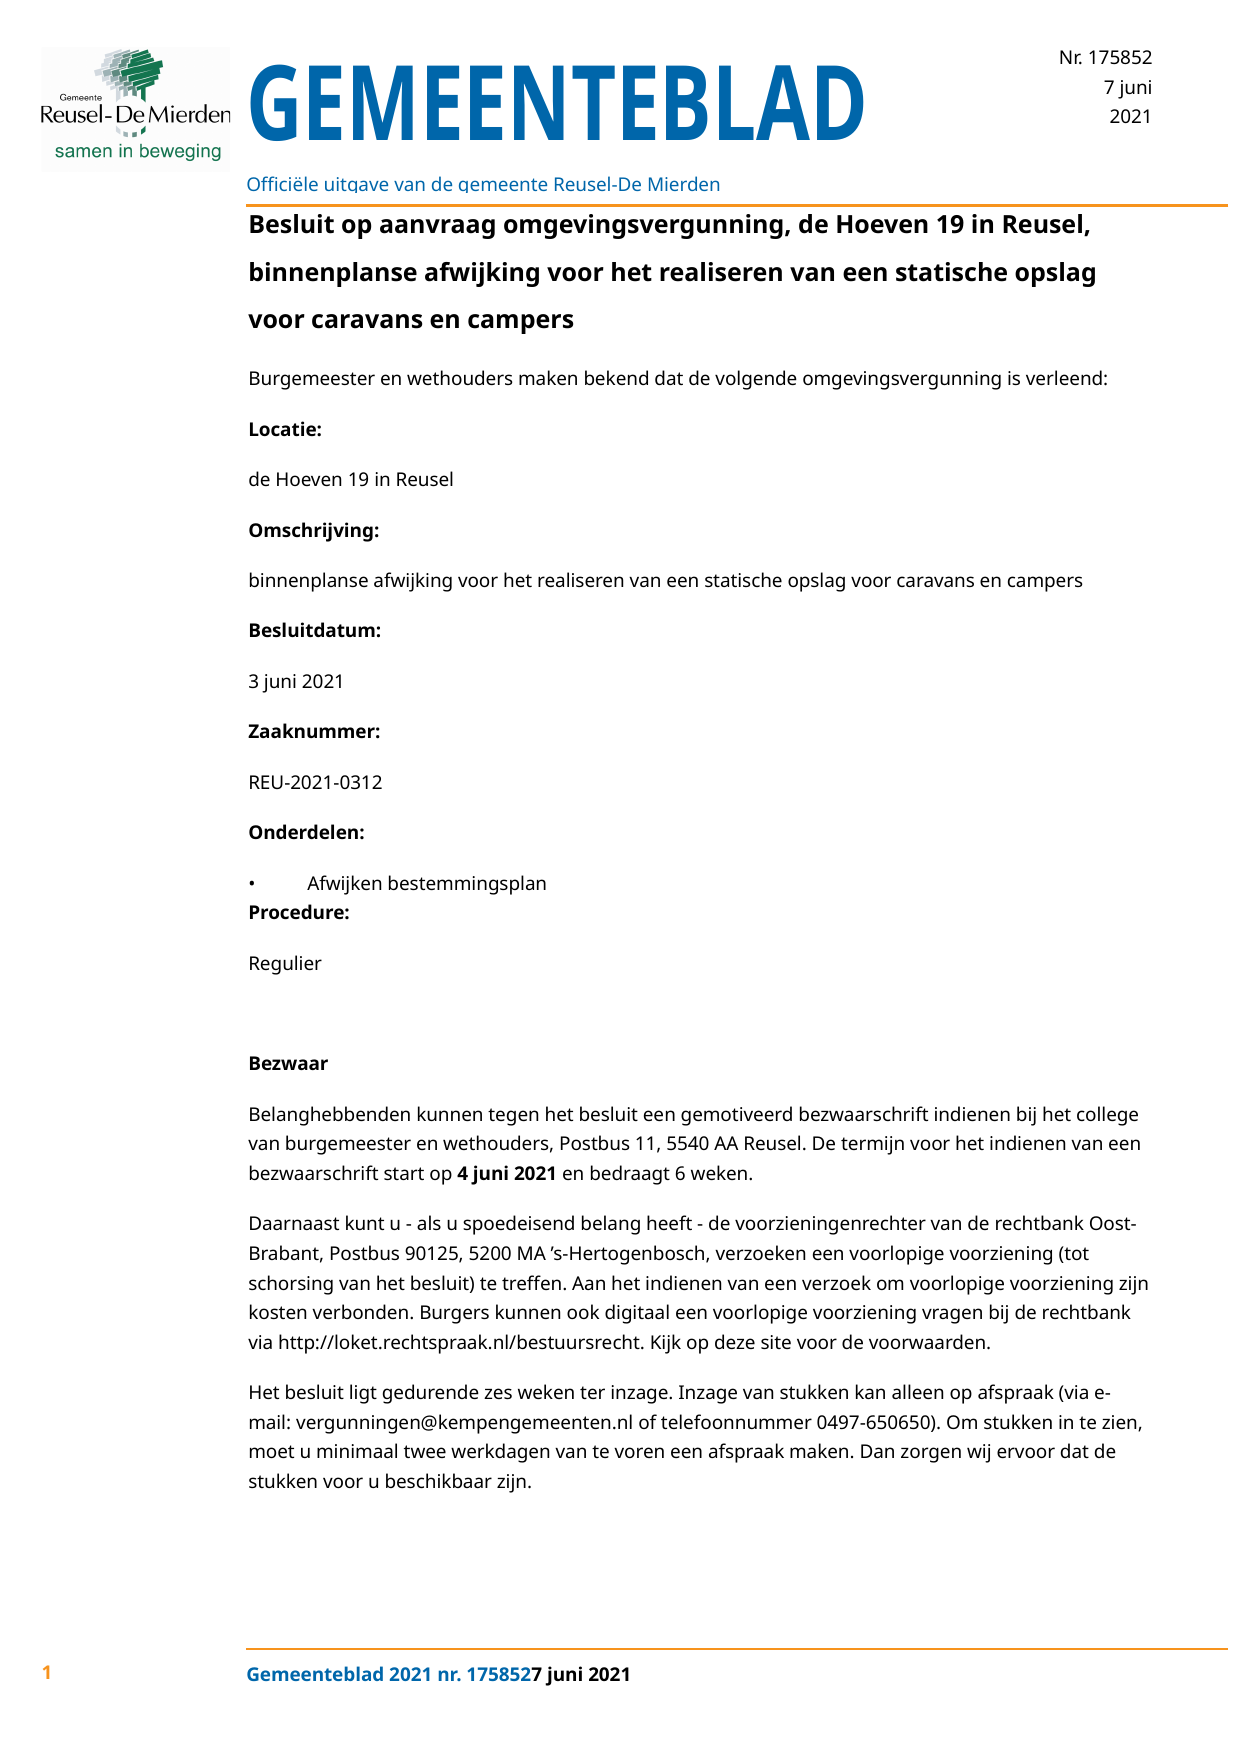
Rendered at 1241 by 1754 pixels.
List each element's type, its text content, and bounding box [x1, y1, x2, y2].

text REU-2021-0312 [248, 769, 1152, 794]
text Omschrijving: [248, 517, 1152, 542]
text Regulier [248, 950, 1152, 975]
text Locatie: [248, 416, 1152, 442]
text Besluit op aanvraag omgevingsvergunning, de Hoeven 19 in Reusel, binnenplanse afwijking voor het realiseren van een statische opslag voor caravans en campers [248, 207, 1152, 336]
text Het besluit ligt gedurende zes weken ter inzage. Inzage van stukken kan alleen op afspraak (via e-mail: vergunningen@kempengemeenten.nl of telefoonnummer 0497-650650). Om stukken in te zien, moet u minimaal twee werkdagen van te voren een afspraak maken. Dan zorgen wij ervoor dat de stukken voor u beschikbaar zijn. [248, 1379, 1152, 1494]
text de Hoeven 19 in Reusel [248, 466, 1152, 492]
text Bezwaar [248, 1051, 1152, 1076]
picture [41, 47, 231, 172]
text Daarnaast kunt u - als u spoedeisend belang heeft - de voorzieningenrechter van de rechtbank Oost-Brabant, Postbus 90125, 5200 MA ’s-Hertogenbosch, verzoeken een voorlopige voorziening (tot schorsing van het besluit) te treffen. Aan het indienen van een verzoek om voorlopige voorziening zijn kosten verbonden. Burgers kunnen ook digitaal een voorlopige voorziening vragen bij de rechtbank via http://loket.rechtspraak.nl/bestuursrecht. Kijk op deze site voor de voorwaarden. [248, 1211, 1152, 1354]
list Afwijken bestemmingsplan [248, 870, 1152, 895]
text Onderdelen: [248, 819, 1152, 845]
text 3 juni 2021 [248, 668, 1152, 694]
text Burgemeester en wethouders maken bekend dat de volgende omgevingsvergunning is verleend: [248, 366, 1152, 391]
text Besluitdatum: [248, 618, 1152, 643]
text Belanghebbenden kunnen tegen het besluit een gemotiveerd bezwaarschrift indienen bij het college van burgemeester en wethouders, Postbus 11, 5540 AA Reusel. De termijn voor het indienen van een bezwaarschrift start op 4 juni 2021 en bedraagt 6 weken. [248, 1101, 1152, 1186]
text Zaaknummer: [248, 718, 1152, 744]
text Procedure: [248, 899, 1152, 925]
text binnenplanse afwijking voor het realiseren van een statische opslag voor caravans en campers [248, 567, 1152, 593]
